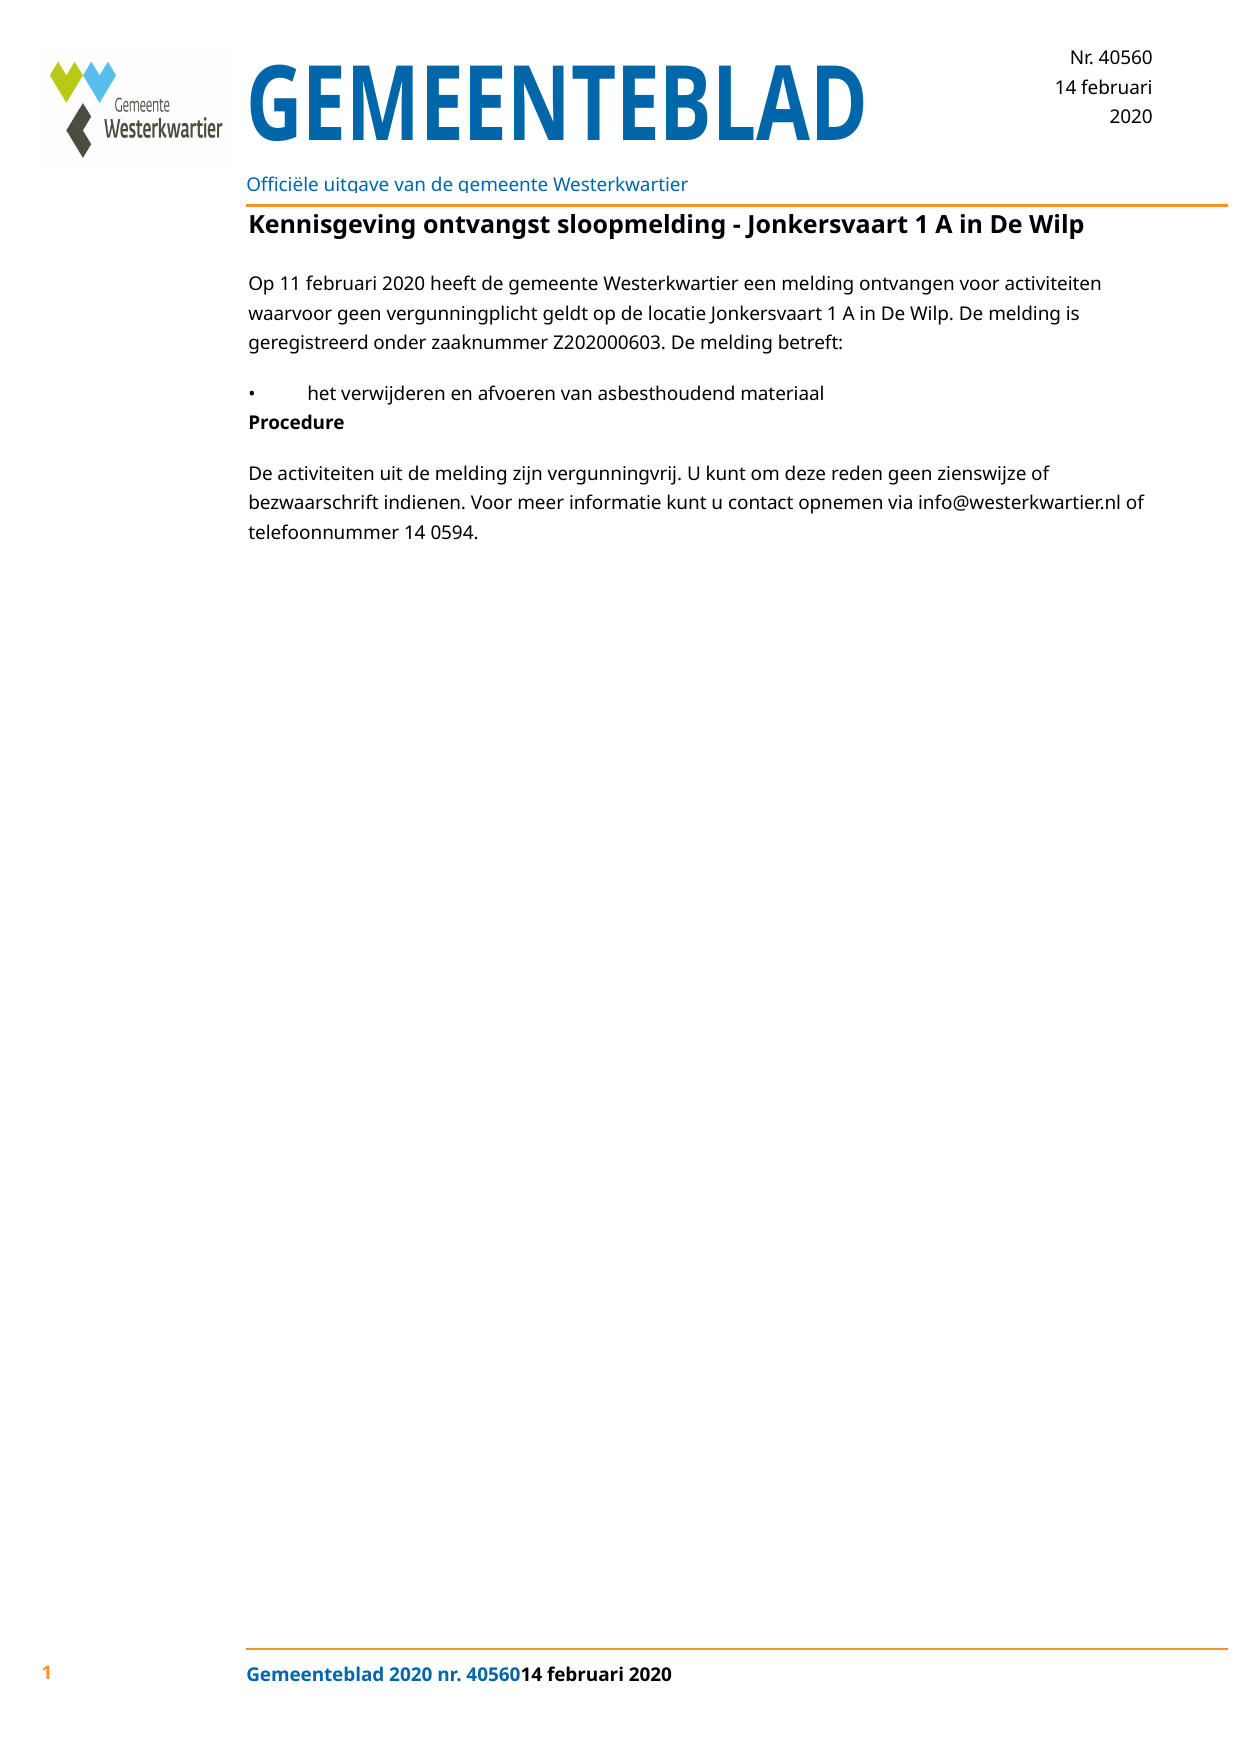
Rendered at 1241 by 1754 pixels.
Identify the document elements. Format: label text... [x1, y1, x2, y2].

list het verwijderen en afvoeren van asbesthoudend materiaal [248, 380, 1152, 406]
text De activiteiten uit de melding zijn vergunningvrij. U kunt om deze reden geen zienswijze of bezwaarschrift indienen. Voor meer informatie kunt u contact opnemen via info@westerkwartier.nl of telefoonnummer 14 0594. [248, 460, 1152, 545]
picture [41, 47, 231, 172]
text Procedure [248, 409, 1152, 435]
text Op 11 februari 2020 heeft de gemeente Westerkwartier een melding ontvangen voor activiteiten waarvoor geen vergunningplicht geldt op de locatie Jonkersvaart 1 A in De Wilp. De melding is geregistreerd onder zaaknummer Z202000603. De melding betreft: [248, 270, 1152, 355]
text Kennisgeving ontvangst sloopmelding - Jonkersvaart 1 A in De Wilp [248, 207, 1152, 241]
